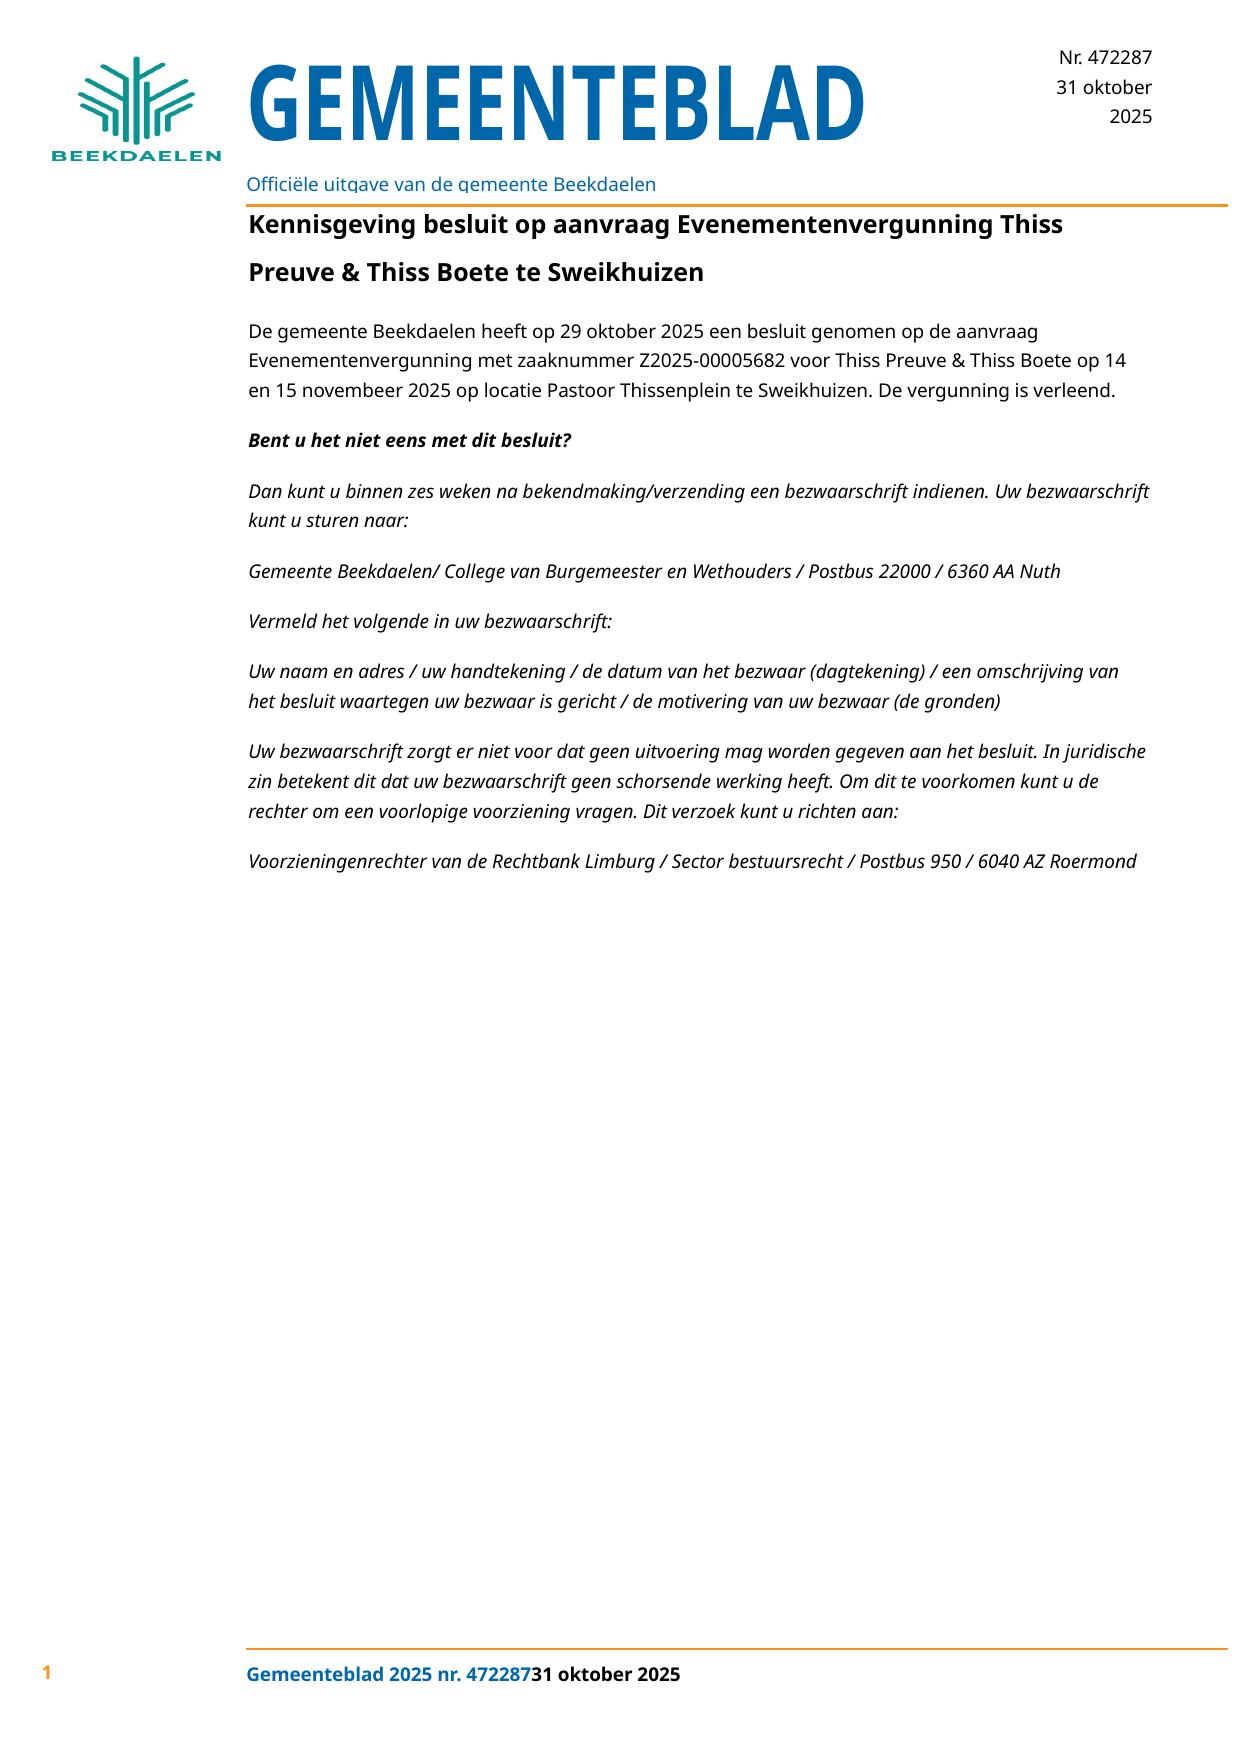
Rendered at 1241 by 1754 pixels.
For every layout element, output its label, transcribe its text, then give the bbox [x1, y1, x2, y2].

text Uw naam en adres / uw handtekening / de datum van het bezwaar (dagtekening) / een omschrijving van het besluit waartegen uw bezwaar is gericht / de motivering van uw bezwaar (de gronden) [248, 659, 1152, 714]
text Uw bezwaarschrift zorgt er niet voor dat geen uitvoering mag worden gegeven aan het besluit. In juridische zin betekent dit dat uw bezwaarschrift geen schorsende werking heeft. Om dit te voorkomen kunt u de rechter om een voorlopige voorziening vragen. Dit verzoek kunt u richten aan: [248, 739, 1152, 824]
text De gemeente Beekdaelen heeft op 29 oktober 2025 een besluit genomen op de aanvraag Evenementenvergunning met zaaknummer Z2025-00005682 voor Thiss Preuve & Thiss Boete op 14 en 15 novembeer 2025 op locatie Pastoor Thissenplein te Sweikhuizen. De vergunning is verleend. [248, 318, 1152, 403]
text Kennisgeving besluit op aanvraag Evenementenvergunning Thiss Preuve & Thiss Boete te Sweikhuizen [248, 207, 1152, 288]
text Bent u het niet eens met dit besluit? [248, 427, 1152, 453]
text Dan kunt u binnen zes weken na bekendmaking/verzending een bezwaarschrift indienen. Uw bezwaarschrift kunt u sturen naar: [248, 478, 1152, 533]
text Gemeente Beekdaelen/ College van Burgemeester en Wethouders / Postbus 22000 / 6360 AA Nuth [248, 558, 1152, 584]
text Voorzieningenrechter van de Rechtbank Limburg / Sector bestuursrecht / Postbus 950 / 6040 AZ Roermond [248, 848, 1152, 874]
text Vermeld het volgende in uw bezwaarschrift: [248, 608, 1152, 634]
picture [41, 47, 231, 172]
